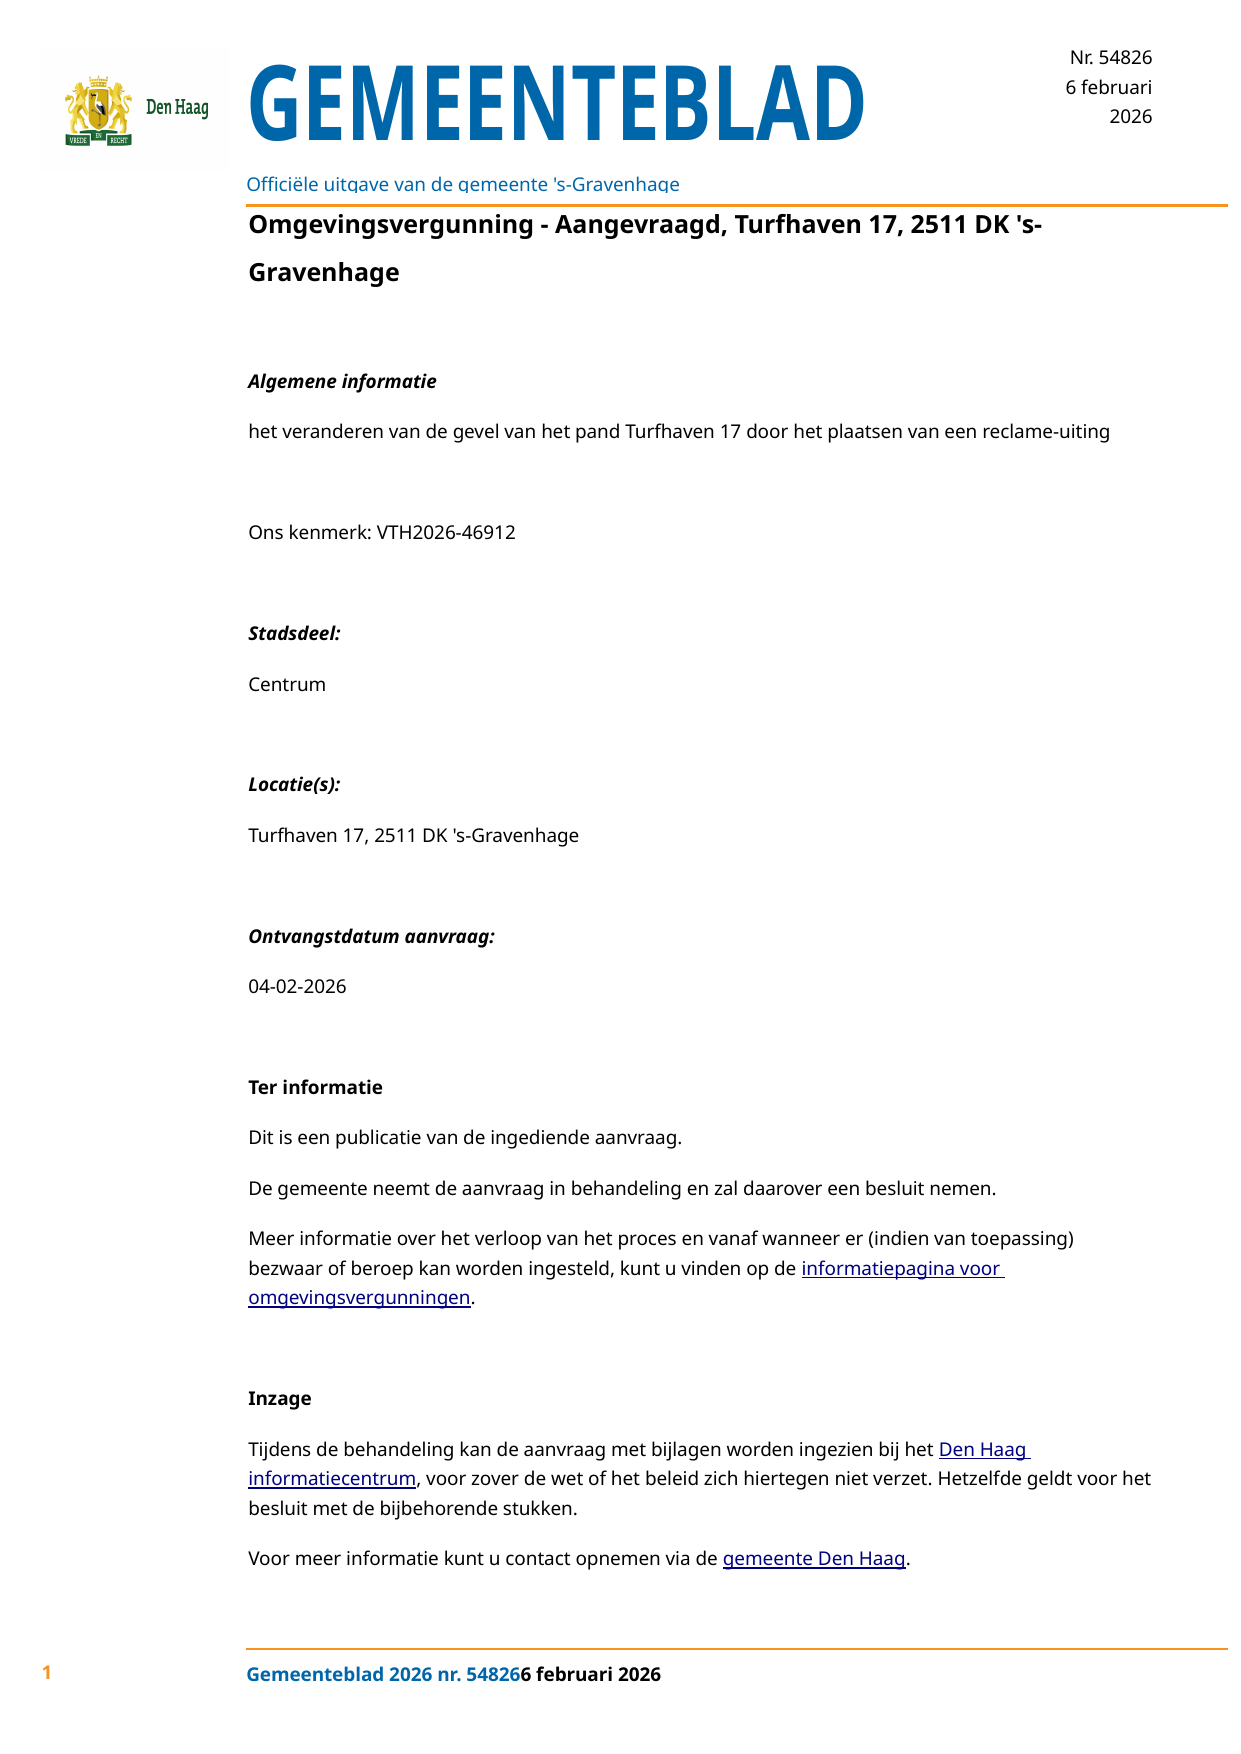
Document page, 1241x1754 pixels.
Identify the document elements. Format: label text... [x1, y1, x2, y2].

text Ontvangstdatum aanvraag: [248, 923, 1152, 949]
text het veranderen van de gevel van het pand Turfhaven 17 door het plaatsen van een reclame-uiting [248, 419, 1152, 444]
text Inzage [248, 1385, 1152, 1411]
text Tijdens de behandeling kan de aanvraag met bijlagen worden ingezien bij het Den Haag informatiecentrum, voor zover de wet of het beleid zich hiertegen niet verzet. Hetzelfde geldt voor het besluit met de bijbehorende stukken. [248, 1436, 1152, 1521]
text Dit is een publicatie van de ingediende aanvraag. [248, 1124, 1152, 1150]
text Algemene informatie [248, 368, 1152, 394]
text Locatie(s): [248, 772, 1152, 797]
text Ter informatie [248, 1074, 1152, 1100]
text Omgevingsvergunning - Aangevraagd, Turfhaven 17, 2511 DK 's-Gravenhage [248, 207, 1152, 288]
text Stadsdeel: [248, 620, 1152, 646]
text 04-02-2026 [248, 973, 1152, 999]
picture [41, 47, 231, 172]
text Ons kenmerk: VTH2026-46912 [248, 519, 1152, 545]
text Meer informatie over het verloop van het proces en vanaf wanneer er (indien van toepassing) bezwaar of beroep kan worden ingesteld, kunt u vinden op de informatiepagina voor omgevingsvergunningen. [248, 1225, 1152, 1310]
text Turfhaven 17, 2511 DK 's-Gravenhage [248, 822, 1152, 848]
text Centrum [248, 671, 1152, 697]
text De gemeente neemt de aanvraag in behandeling en zal daarover een besluit nemen. [248, 1175, 1152, 1201]
text Voor meer informatie kunt u contact opnemen via de gemeente Den Haag. [248, 1545, 1152, 1571]
